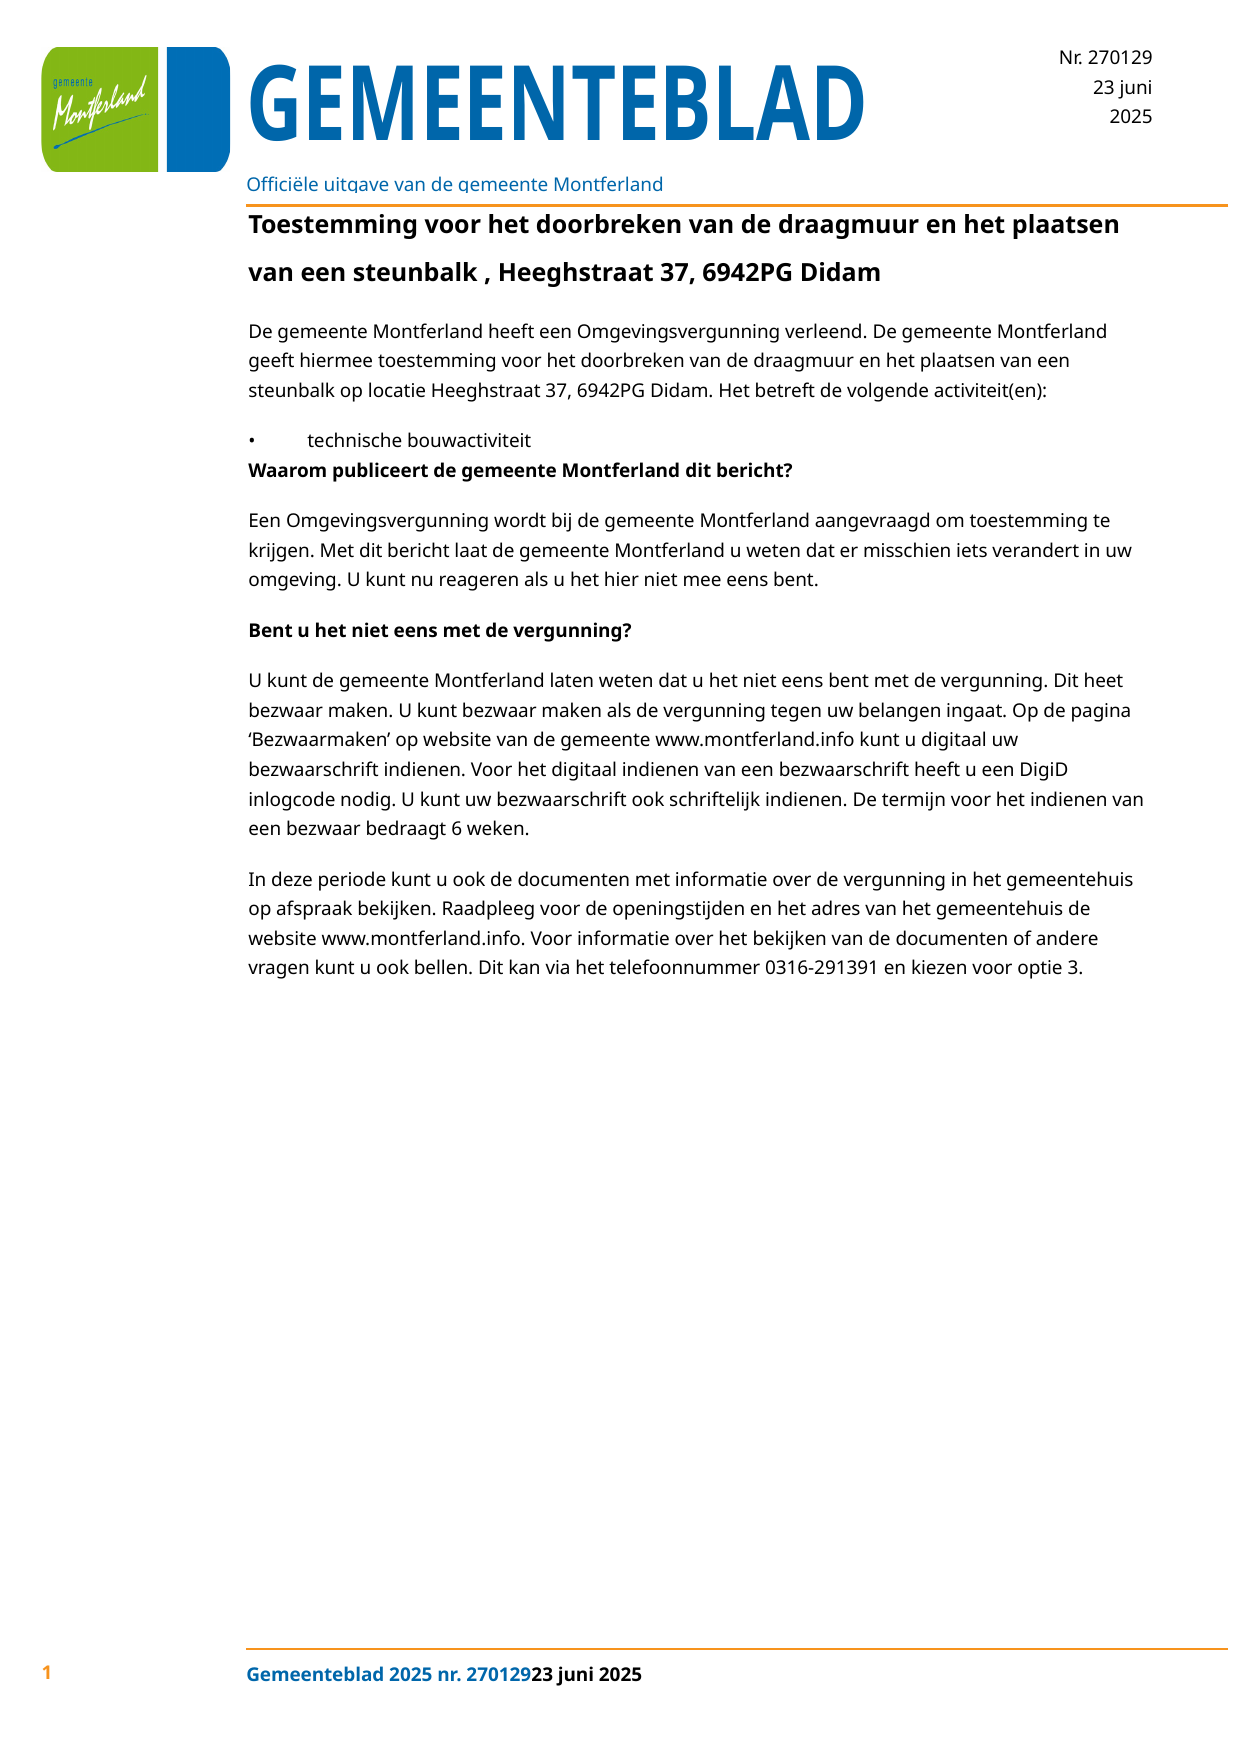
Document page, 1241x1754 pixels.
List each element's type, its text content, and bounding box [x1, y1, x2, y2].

text De gemeente Montferland heeft een Omgevingsvergunning verleend. De gemeente Montferland geeft hiermee toestemming voor het doorbreken van de draagmuur en het plaatsen van een steunbalk op locatie Heeghstraat 37, 6942PG Didam. Het betreft de volgende activiteit(en): [248, 318, 1152, 403]
picture [41, 47, 231, 172]
list technische bouwactiviteit [248, 427, 1152, 453]
text In deze periode kunt u ook de documenten met informatie over de vergunning in het gemeentehuis op afspraak bekijken. Raadpleeg voor de openingstijden en het adres van het gemeentehuis de website www.montferland.info. Voor informatie over het bekijken van de documenten of andere vragen kunt u ook bellen. Dit kan via het telefoonnummer 0316-291391 en kiezen voor optie 3. [248, 866, 1152, 980]
text Bent u het niet eens met de vergunning? [248, 617, 1152, 643]
text Een Omgevingsvergunning wordt bij de gemeente Montferland aangevraagd om toestemming te krijgen. Met dit bericht laat de gemeente Montferland u weten dat er misschien iets verandert in uw omgeving. U kunt nu reageren als u het hier niet mee eens bent. [248, 507, 1152, 592]
text U kunt de gemeente Montferland laten weten dat u het niet eens bent met de vergunning. Dit heet bezwaar maken. U kunt bezwaar maken als de vergunning tegen uw belangen ingaat. Op de pagina ‘Bezwaarmaken’ op website van de gemeente www.montferland.info kunt u digitaal uw bezwaarschrift indienen. Voor het digitaal indienen van een bezwaarschrift heeft u een DigiD inlogcode nodig. U kunt uw bezwaarschrift ook schriftelijk indienen. De termijn voor het indienen van een bezwaar bedraagt 6 weken. [248, 667, 1152, 841]
text Toestemming voor het doorbreken van de draagmuur en het plaatsen van een steunbalk , Heeghstraat 37, 6942PG Didam [248, 207, 1152, 288]
text Waarom publiceert de gemeente Montferland dit bericht? [248, 457, 1152, 483]
